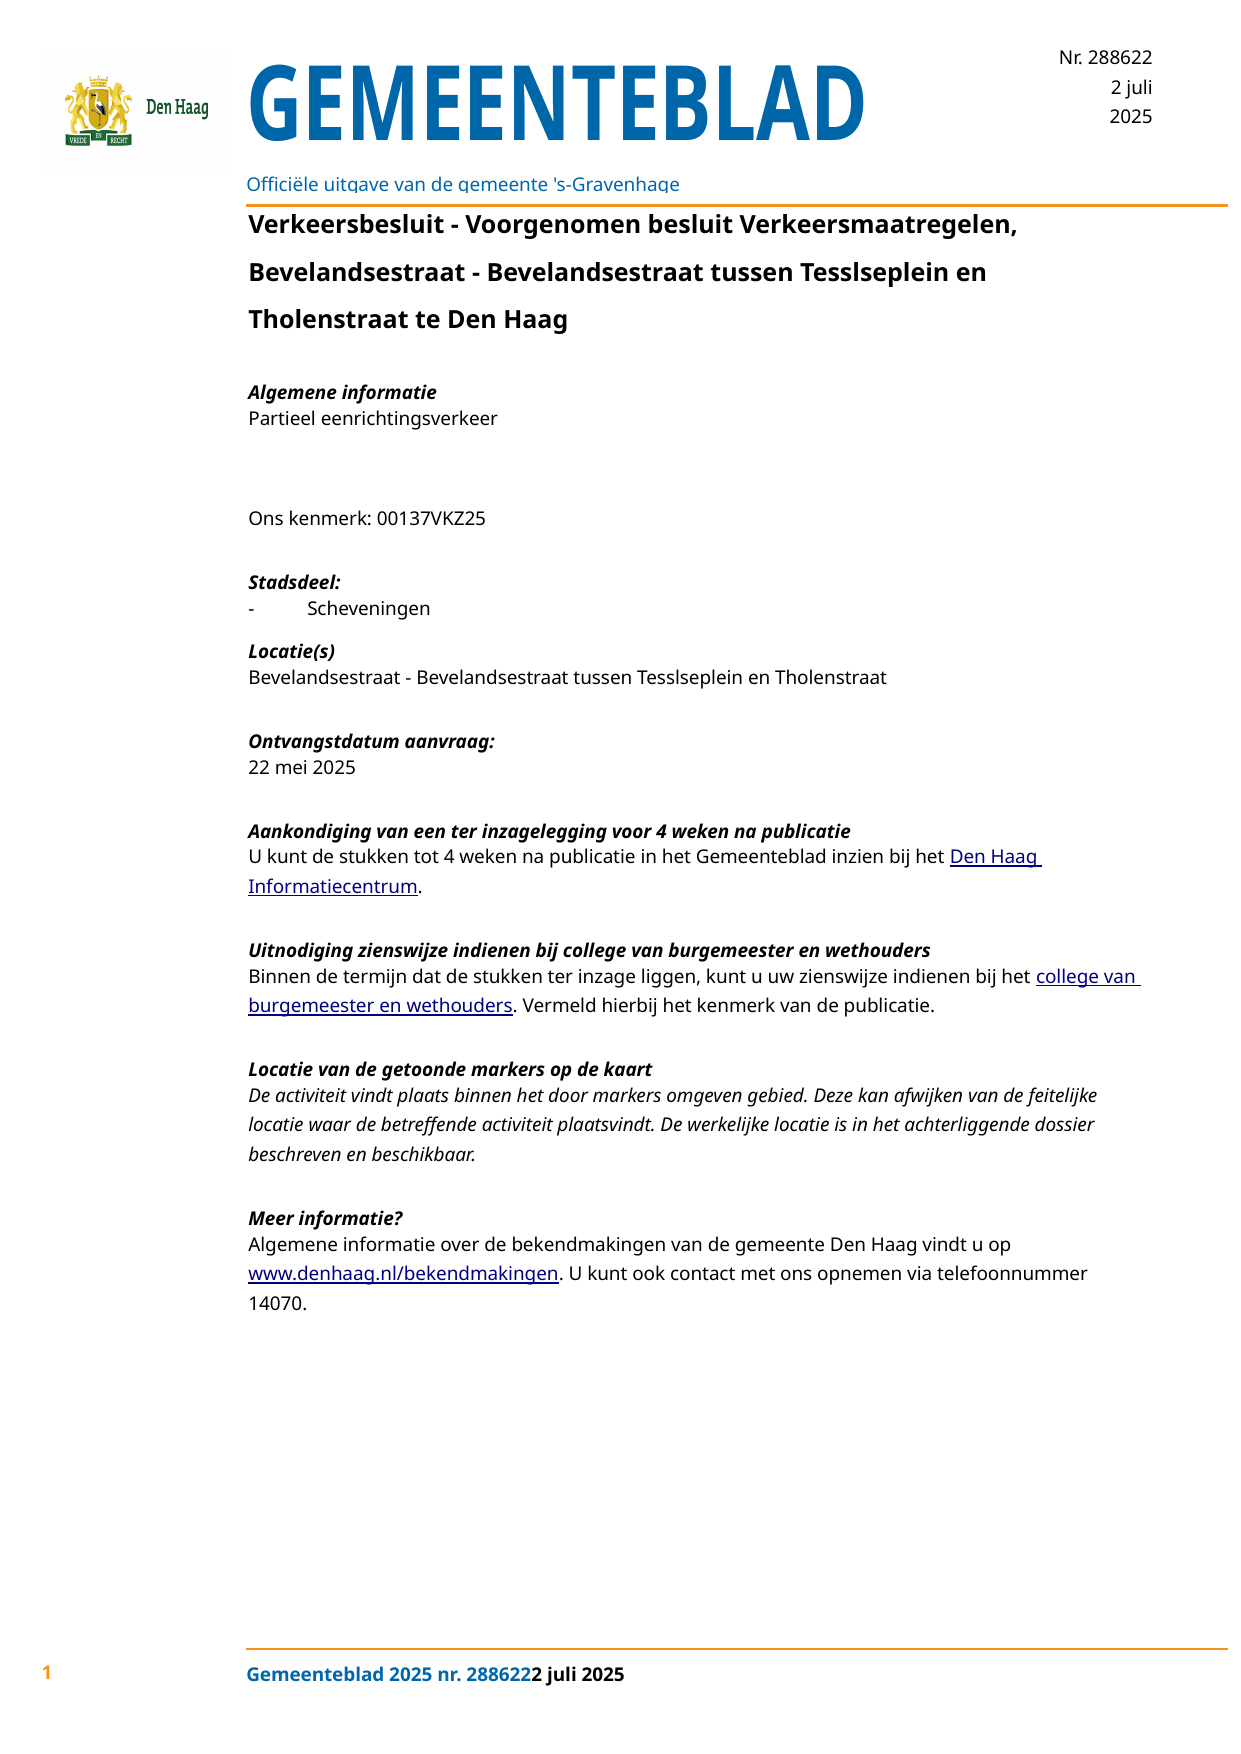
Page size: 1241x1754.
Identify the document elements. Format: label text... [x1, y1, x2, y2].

text Bevelandsestraat - Bevelandsestraat tussen Tesslseplein en Tholenstraat [248, 664, 1152, 690]
text Stadsdeel: [248, 569, 1152, 595]
text Ontvangstdatum aanvraag: [248, 728, 1152, 754]
list Scheveningen [248, 595, 1152, 621]
text 22 mei 2025 [248, 754, 1152, 779]
text Locatie(s) [248, 638, 1152, 664]
text Verkeersbesluit - Voorgenomen besluit Verkeersmaatregelen, Bevelandsestraat - Bevelandsestraat tussen Tesslseplein en Tholenstraat te Den Haag [248, 207, 1152, 336]
text Locatie van de getoonde markers op de kaart [248, 1056, 1152, 1082]
text Algemene informatie [248, 379, 1152, 405]
text Algemene informatie over de bekendmakingen van de gemeente Den Haag vindt u op www.denhaag.nl/bekendmakingen. U kunt ook contact met ons opnemen via telefoonnummer 14070. [248, 1231, 1152, 1316]
text De activiteit vindt plaats binnen het door markers omgeven gebied. Deze kan afwijken van de feitelijke locatie waar de betreffende activiteit plaatsvindt. De werkelijke locatie is in het achterliggende dossier beschreven en beschikbaar. [248, 1082, 1152, 1167]
text Aankondiging van een ter inzagelegging voor 4 weken na publicatie [248, 818, 1152, 843]
text U kunt de stukken tot 4 weken na publicatie in het Gemeenteblad inzien bij het Den Haag Informatiecentrum. [248, 843, 1152, 899]
text Partieel eenrichtingsverkeer [248, 405, 1152, 431]
text Uitnodiging zienswijze indienen bij college van burgemeester en wethouders [248, 937, 1152, 963]
picture [41, 47, 231, 172]
text Ons kenmerk: 00137VKZ25 [248, 506, 1152, 531]
text Binnen de termijn dat de stukken ter inzage liggen, kunt u uw zienswijze indienen bij het college van burgemeester en wethouders. Vermeld hierbij het kenmerk van de publicatie. [248, 963, 1152, 1018]
text Meer informatie? [248, 1205, 1152, 1231]
